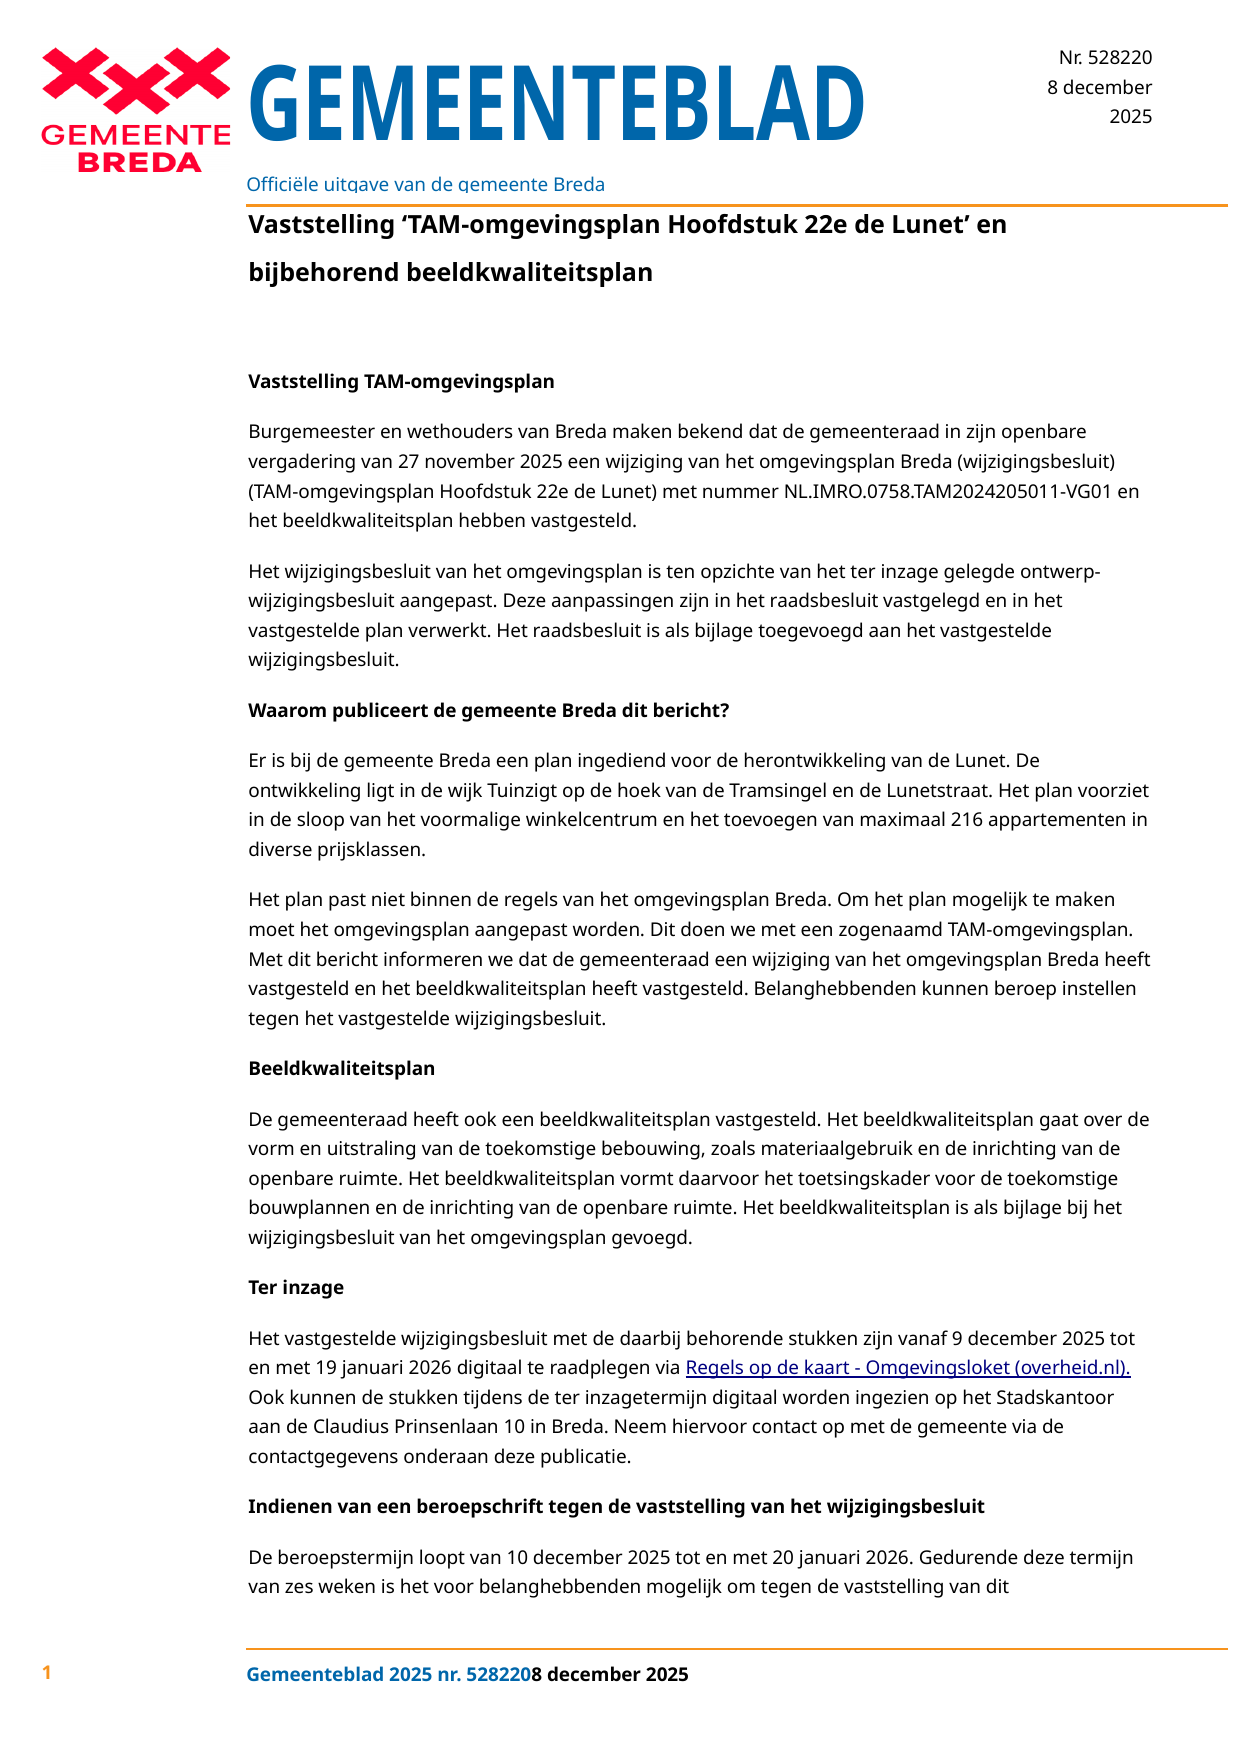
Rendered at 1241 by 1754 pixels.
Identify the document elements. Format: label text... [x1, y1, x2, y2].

text Indienen van een beroepschrift tegen de vaststelling van het wijzigingsbesluit [248, 1494, 1152, 1519]
text Burgemeester en wethouders van Breda maken bekend dat de gemeenteraad in zijn openbare vergadering van 27 november 2025 een wijziging van het omgevingsplan Breda (wijzigingsbesluit) (TAM-omgevingsplan Hoofdstuk 22e de Lunet) met nummer NL.IMRO.0758.TAM2024205011-VG01 en het beeldkwaliteitsplan hebben vastgesteld. [248, 419, 1152, 533]
picture [41, 47, 231, 172]
text Er is bij de gemeente Breda een plan ingediend voor de herontwikkeling van de Lunet. De ontwikkeling ligt in de wijk Tuinzigt op de hoek van de Tramsingel en de Lunetstraat. Het plan voorziet in de sloop van het voormalige winkelcentrum en het toevoegen van maximaal 216 appartementen in diverse prijsklassen. [248, 747, 1152, 862]
text Vaststelling TAM-omgevingsplan [248, 368, 1152, 394]
text Vaststelling ‘TAM-omgevingsplan Hoofdstuk 22e de Lunet’ en bijbehorend beeldkwaliteitsplan [248, 207, 1152, 288]
text De gemeenteraad heeft ook een beeldkwaliteitsplan vastgesteld. Het beeldkwaliteitsplan gaat over de vorm en uitstraling van de toekomstige bebouwing, zoals materiaalgebruik en de inrichting van de openbare ruimte. Het beeldkwaliteitsplan vormt daarvoor het toetsingskader voor de toekomstige bouwplannen en de inrichting van de openbare ruimte. Het beeldkwaliteitsplan is als bijlage bij het wijzigingsbesluit van het omgevingsplan gevoegd. [248, 1106, 1152, 1250]
text De beroepstermijn loopt van 10 december 2025 tot en met 20 januari 2026. Gedurende deze termijn van zes weken is het voor belanghebbenden mogelijk om tegen de vaststelling van dit [248, 1544, 1152, 1599]
text Het plan past niet binnen de regels van het omgevingsplan Breda. Om het plan mogelijk te maken moet het omgevingsplan aangepast worden. Dit doen we met een zogenaamd TAM-omgevingsplan. Met dit bericht informeren we dat de gemeenteraad een wijziging van het omgevingsplan Breda heeft vastgesteld en het beeldkwaliteitsplan heeft vastgesteld. Belanghebbenden kunnen beroep instellen tegen het vastgestelde wijzigingsbesluit. [248, 887, 1152, 1031]
text Ter inzage [248, 1274, 1152, 1300]
text Beeldkwaliteitsplan [248, 1055, 1152, 1081]
text Het wijzigingsbesluit van het omgevingsplan is ten opzichte van het ter inzage gelegde ontwerp-wijzigingsbesluit aangepast. Deze aanpassingen zijn in het raadsbesluit vastgelegd en in het vastgestelde plan verwerkt. Het raadsbesluit is als bijlage toegevoegd aan het vastgestelde wijzigingsbesluit. [248, 558, 1152, 672]
text Het vastgestelde wijzigingsbesluit met de daarbij behorende stukken zijn vanaf 9 december 2025 tot en met 19 januari 2026 digitaal te raadplegen via Regels op de kaart - Omgevingsloket (overheid.nl). Ook kunnen de stukken tijdens de ter inzagetermijn digitaal worden ingezien op het Stadskantoor aan de Claudius Prinsenlaan 10 in Breda. Neem hiervoor contact op met de gemeente via de contactgegevens onderaan deze publicatie. [248, 1325, 1152, 1469]
text Waarom publiceert de gemeente Breda dit bericht? [248, 697, 1152, 723]
